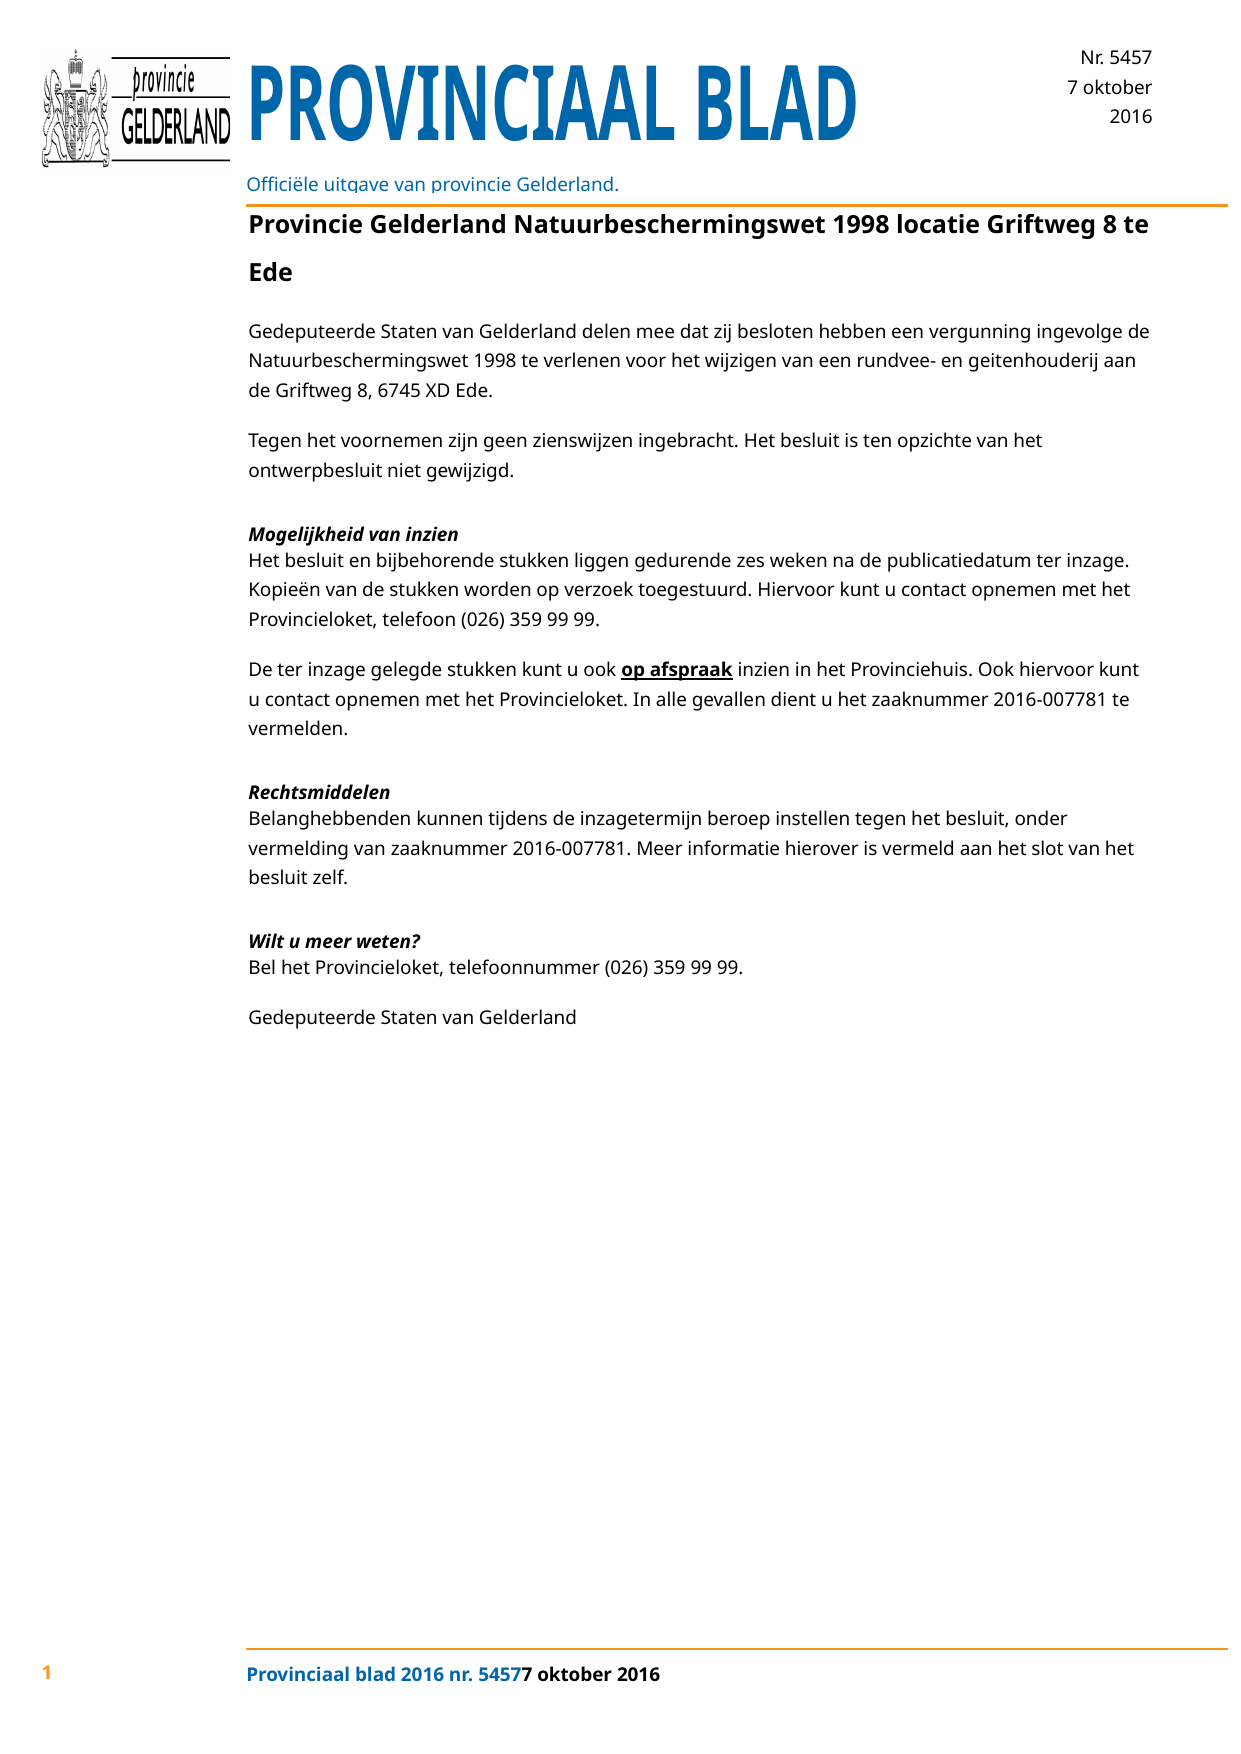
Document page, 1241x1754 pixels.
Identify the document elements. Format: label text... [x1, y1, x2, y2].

text Provincie Gelderland Natuurbeschermingswet 1998 locatie Griftweg 8 te Ede [248, 207, 1152, 288]
text Het besluit en bijbehorende stukken liggen gedurende zes weken na de publicatiedatum ter inzage. Kopieën van de stukken worden op verzoek toegestuurd. Hiervoor kunt u contact opnemen met het Provincieloket, telefoon (026) 359 99 99. [248, 547, 1152, 632]
text Tegen het voornemen zijn geen zienswijzen ingebracht. Het besluit is ten opzichte van het ontwerpbesluit niet gewijzigd. [248, 427, 1152, 483]
text Rechtsmiddelen [248, 779, 1152, 805]
picture [41, 47, 231, 172]
text Gedeputeerde Staten van Gelderland delen mee dat zij besloten hebben een vergunning ingevolge de Natuurbeschermingswet 1998 te verlenen voor het wijzigen van een rundvee- en geitenhouderij aan de Griftweg 8, 6745 XD Ede. [248, 318, 1152, 403]
text De ter inzage gelegde stukken kunt u ook op afspraak inzien in het Provinciehuis. Ook hiervoor kunt u contact opnemen met het Provincieloket. In alle gevallen dient u het zaaknummer 2016-007781 te vermelden. [248, 656, 1152, 741]
text Wilt u meer weten? [248, 928, 1152, 954]
text Gedeputeerde Staten van Gelderland [248, 1004, 1152, 1030]
text Belanghebbenden kunnen tijdens de inzagetermijn beroep instellen tegen het besluit, onder vermelding van zaaknummer 2016-007781. Meer informatie hierover is vermeld aan het slot van het besluit zelf. [248, 805, 1152, 890]
text Bel het Provincieloket, telefoonnummer (026) 359 99 99. [248, 954, 1152, 980]
text Mogelijkheid van inzien [248, 521, 1152, 547]
